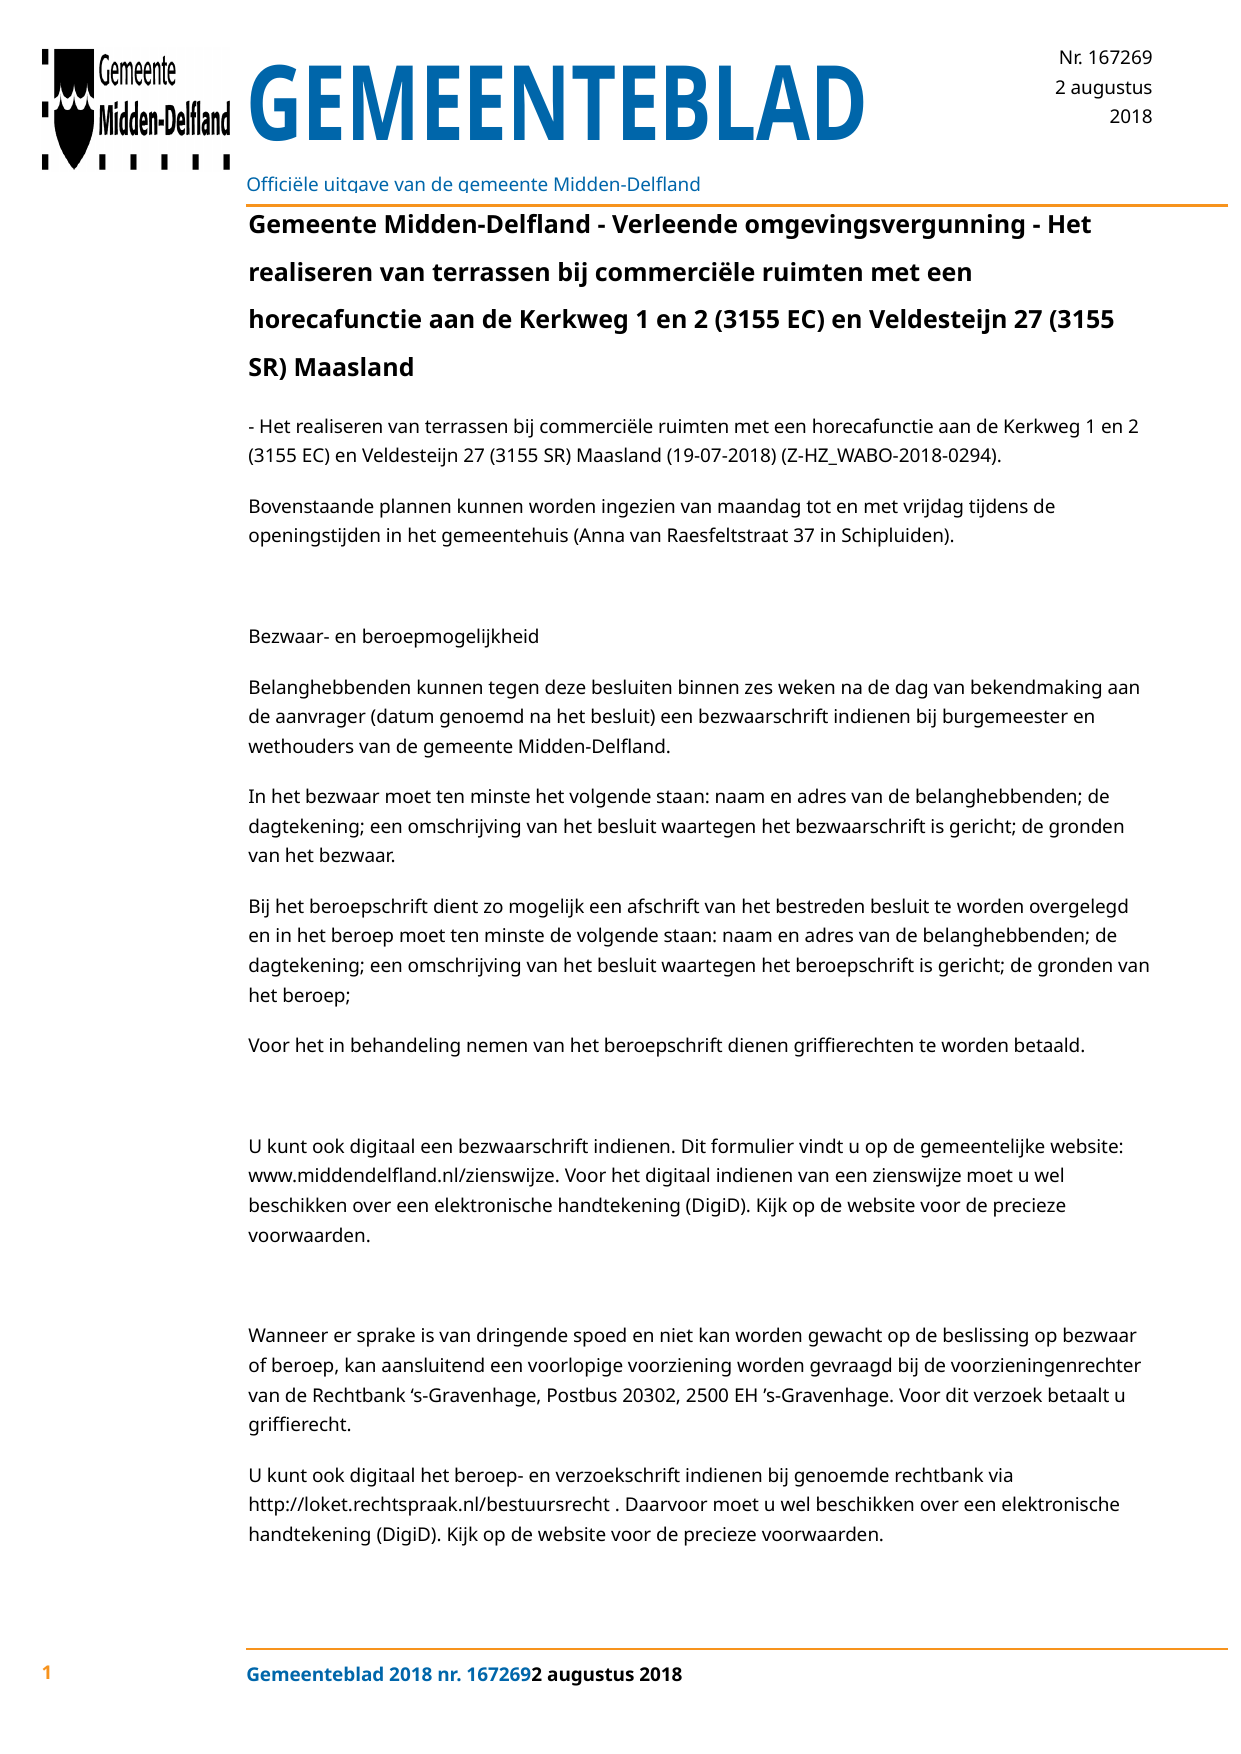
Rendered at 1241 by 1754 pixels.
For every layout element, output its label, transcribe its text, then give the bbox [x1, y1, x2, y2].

text Bij het beroepschrift dient zo mogelijk een afschrift van het bestreden besluit te worden overgelegd en in het beroep moet ten minste de volgende staan: naam en adres van de belanghebbenden; de dagtekening; een omschrijving van het besluit waartegen het beroepschrift is gericht; de gronden van het beroep; [248, 893, 1152, 1008]
text U kunt ook digitaal een bezwaarschrift indienen. Dit formulier vindt u op de gemeentelijke website: www.middendelfland.nl/zienswijze. Voor het digitaal indienen van een zienswijze moet u wel beschikken over een elektronische handtekening (DigiD). Kijk op de website voor de precieze voorwaarden. [248, 1133, 1152, 1248]
text Wanneer er sprake is van dringende spoed en niet kan worden gewacht op de beslissing op bezwaar of beroep, kan aansluitend een voorlopige voorziening worden gevraagd bij de voorzieningenrechter van de Rechtbank ‘s-Gravenhage, Postbus 20302, 2500 EH ’s-Gravenhage. Voor dit verzoek betaalt u griffierecht. [248, 1323, 1152, 1437]
text Voor het in behandeling nemen van het beroepschrift dienen griffierechten te worden betaald. [248, 1032, 1152, 1058]
text Belanghebbenden kunnen tegen deze besluiten binnen zes weken na de dag van bekendmaking aan de aanvrager (datum genoemd na het besluit) een bezwaarschrift indienen bij burgemeester en wethouders van de gemeente Midden-Delfland. [248, 674, 1152, 759]
text In het bezwaar moet ten minste het volgende staan: naam en adres van de belanghebbenden; de dagtekening; een omschrijving van het besluit waartegen het bezwaarschrift is gericht; de gronden van het bezwaar. [248, 783, 1152, 868]
text Bezwaar- en beroepmogelijkheid [248, 623, 1152, 649]
text Bovenstaande plannen kunnen worden ingezien van maandag tot en met vrijdag tijdens de openingstijden in het gemeentehuis (Anna van Raesfeltstraat 37 in Schipluiden). [248, 493, 1152, 548]
text - Het realiseren van terrassen bij commerciële ruimten met een horecafunctie aan de Kerkweg 1 en 2 (3155 EC) en Veldesteijn 27 (3155 SR) Maasland (19-07-2018) (Z-HZ_WABO-2018-0294). [248, 413, 1152, 468]
text Gemeente Midden-Delfland - Verleende omgevingsvergunning - Het realiseren van terrassen bij commerciële ruimten met een horecafunctie aan de Kerkweg 1 en 2 (3155 EC) en Veldesteijn 27 (3155 SR) Maasland [248, 207, 1152, 384]
text U kunt ook digitaal het beroep- en verzoekschrift indienen bij genoemde rechtbank via http://loket.rechtspraak.nl/bestuursrecht . Daarvoor moet u wel beschikken over een elektronische handtekening (DigiD). Kijk op de website voor de precieze voorwaarden. [248, 1462, 1152, 1547]
picture [41, 47, 231, 172]
